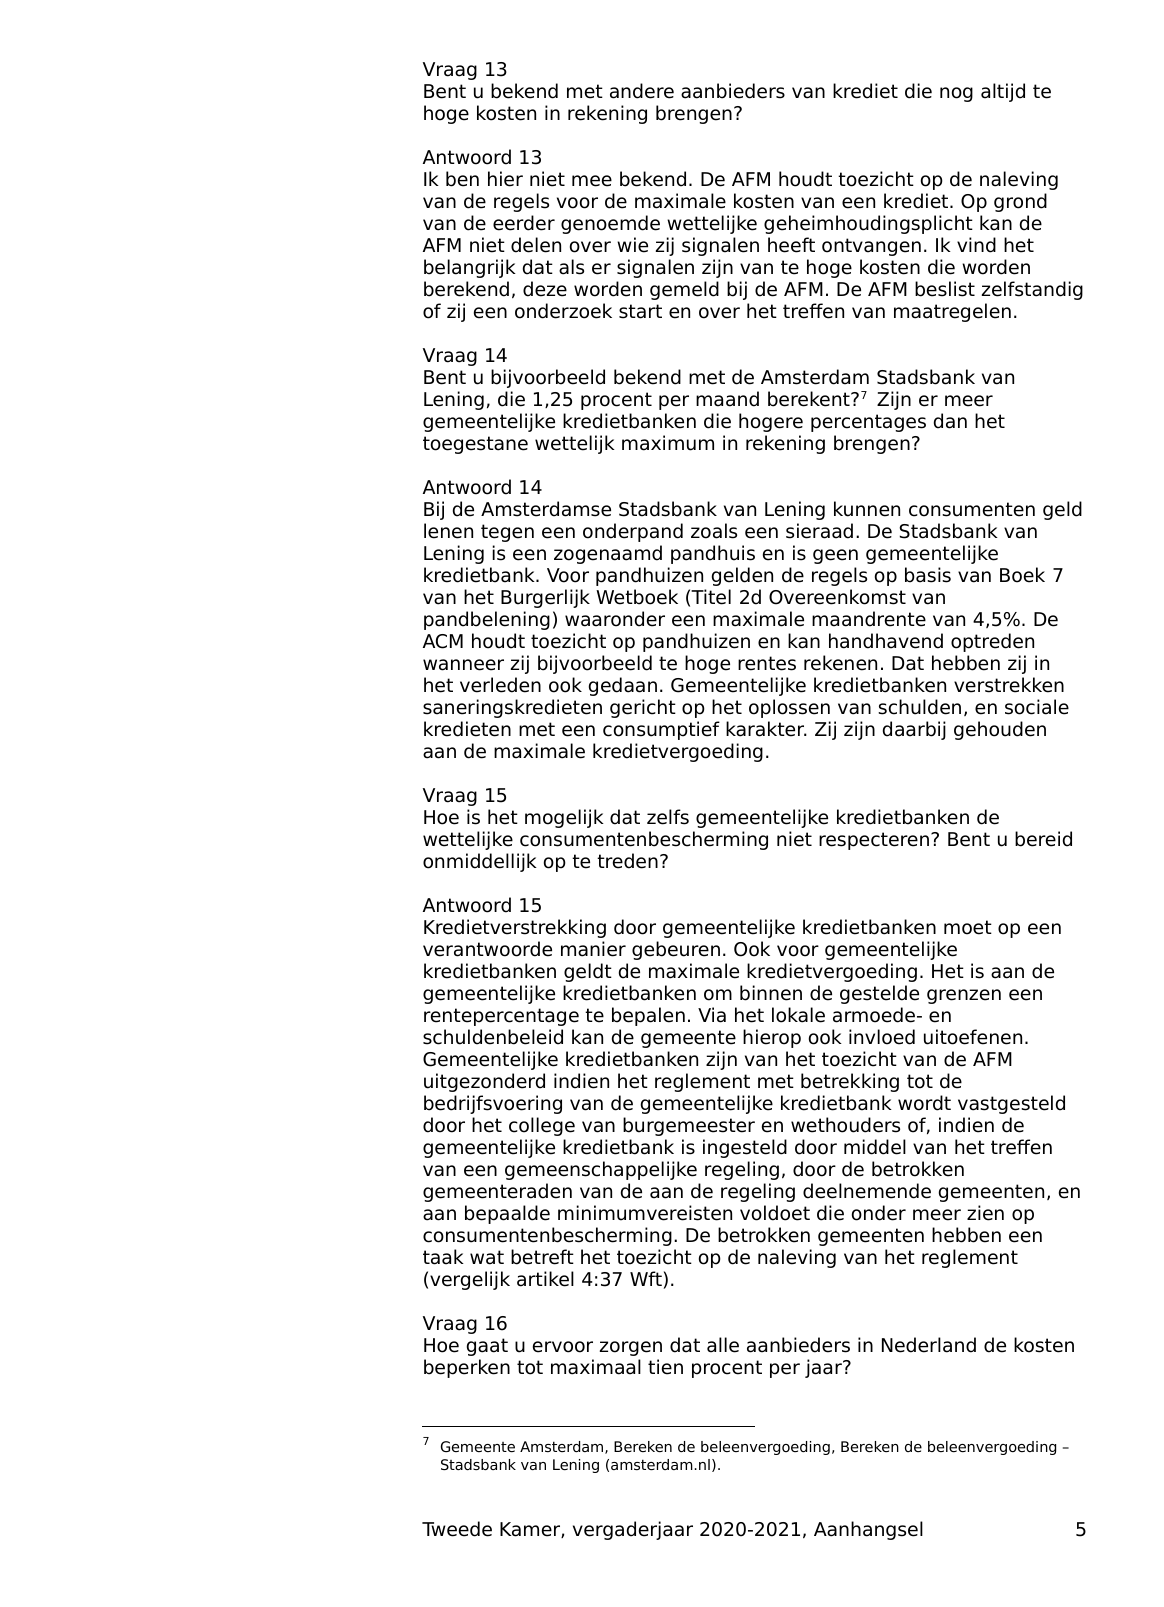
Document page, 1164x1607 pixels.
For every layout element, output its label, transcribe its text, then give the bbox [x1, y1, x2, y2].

text Hoe is het mogelijk dat zelfs gemeentelijke kredietbanken de wettelijke consumentenbescherming niet respecteren? Bent u bereid onmiddellijk op te treden? [422, 807, 1087, 873]
text Antwoord 15 [422, 895, 1087, 917]
text Bent u bijvoorbeeld bekend met de Amsterdam Stadsbank van Lening, die 1,25 procent per maand berekent? Zijn er meer gemeentelijke kredietbanken die hogere percentages dan het toegestane wettelijk maximum in rekening brengen? [422, 367, 1087, 455]
text Bent u bekend met andere aanbieders van krediet die nog altijd te hoge kosten in rekening brengen? [422, 81, 1087, 125]
text Antwoord 13 [422, 147, 1087, 169]
text Antwoord 14 [422, 477, 1087, 499]
text Vraag 16 [422, 1313, 1087, 1335]
text Ik ben hier niet mee bekend. De AFM houdt toezicht op de naleving van de regels voor de maximale kosten van een krediet. Op grond van de eerder genoemde wettelijke geheimhoudingsplicht kan de AFM niet delen over wie zij signalen heeft ontvangen. Ik vind het belangrijk dat als er signalen zijn van te hoge kosten die worden berekend, deze worden gemeld bij de AFM. De AFM beslist zelfstandig of zij een onderzoek start en over het treffen van maatregelen. [422, 169, 1087, 323]
text Vraag 13 [422, 59, 1087, 81]
text Vraag 14 [422, 345, 1087, 367]
text Bij de Amsterdamse Stadsbank van Lening kunnen consumenten geld lenen tegen een onderpand zoals een sieraad. De Stadsbank van Lening is een zogenaamd pandhuis en is geen gemeentelijke kredietbank. Voor pandhuizen gelden de regels op basis van Boek 7 van het Burgerlijk Wetboek (Titel 2d Overeenkomst van pandbelening) waaronder een maximale maandrente van 4,5%. De ACM houdt toezicht op pandhuizen en kan handhavend optreden wanneer zij bijvoorbeeld te hoge rentes rekenen. Dat hebben zij in het verleden ook gedaan. Gemeentelijke kredietbanken verstrekken saneringskredieten gericht op het oplossen van schulden, en sociale kredieten met een consumptief karakter. Zij zijn daarbij gehouden aan de maximale kredietvergoeding. [422, 499, 1087, 763]
text Kredietverstrekking door gemeentelijke kredietbanken moet op een verantwoorde manier gebeuren. Ook voor gemeentelijke kredietbanken geldt de maximale kredietvergoeding. Het is aan de gemeentelijke kredietbanken om binnen de gestelde grenzen een rentepercentage te bepalen. Via het lokale armoede- en schuldenbeleid kan de gemeente hierop ook invloed uitoefenen. Gemeentelijke kredietbanken zijn van het toezicht van de AFM uitgezonderd indien het reglement met betrekking tot de bedrijfsvoering van de gemeentelijke kredietbank wordt vastgesteld door het college van burgemeester en wethouders of, indien de gemeentelijke kredietbank is ingesteld door middel van het treffen van een gemeenschappelijke regeling, door de betrokken gemeenteraden van de aan de regeling deelnemende gemeenten, en aan bepaalde minimumvereisten voldoet die onder meer zien op consumentenbescherming. De betrokken gemeenten hebben een taak wat betreft het toezicht op de naleving van het reglement (vergelijk artikel 4:37 Wft). [422, 917, 1087, 1291]
text Vraag 15 [422, 785, 1087, 807]
text Hoe gaat u ervoor zorgen dat alle aanbieders in Nederland de kosten beperken tot maximaal tien procent per jaar? [422, 1335, 1087, 1379]
text Gemeente Amsterdam, Bereken de beleenvergoeding, Bereken de beleenvergoeding – Stadsbank van Lening (amsterdam.nl). [422, 1435, 1087, 1474]
